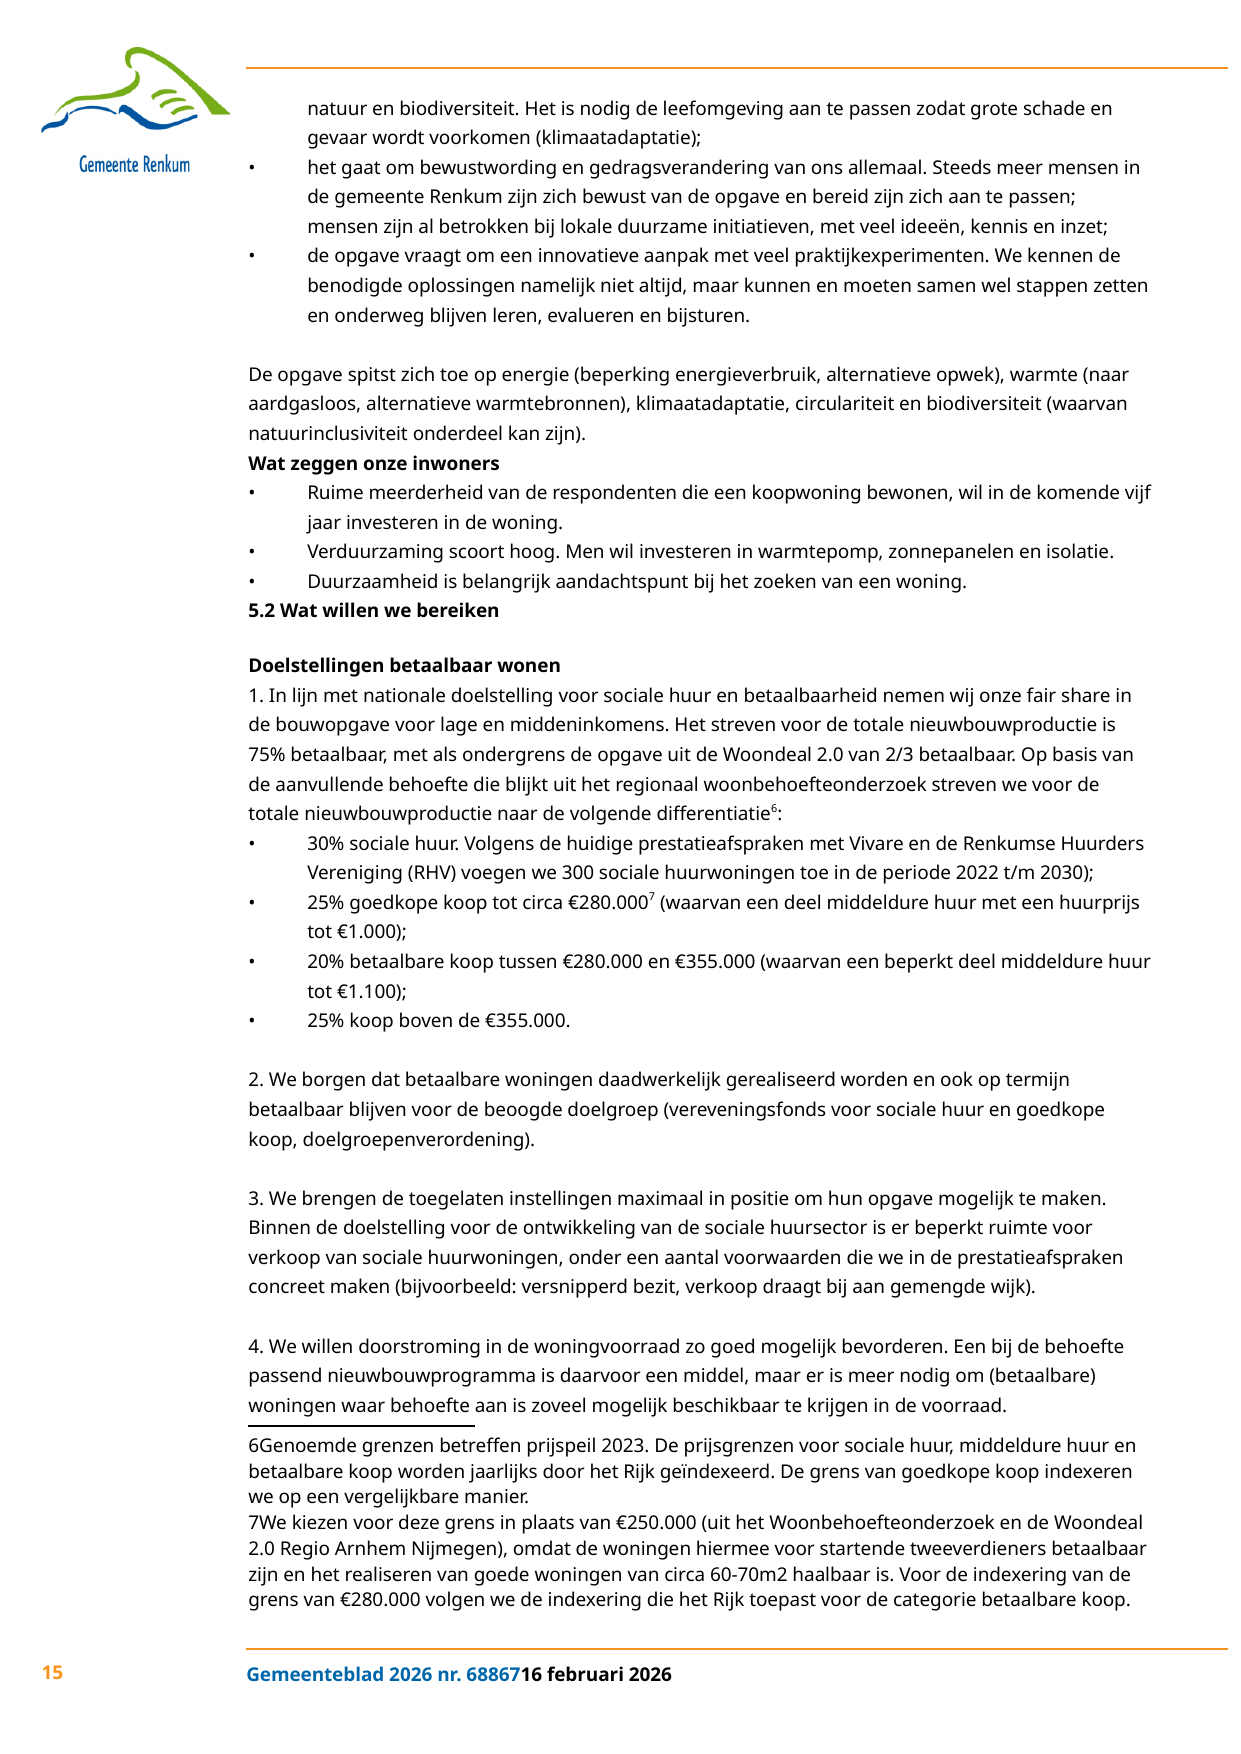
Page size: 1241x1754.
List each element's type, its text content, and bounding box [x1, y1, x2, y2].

text Doelstellingen betaalbaar wonen [248, 652, 1152, 678]
text De opgave spitst zich toe op energie (beperking energieverbruik, alternatieve opwek), warmte (naar aardgasloos, alternatieve warmtebronnen), klimaatadaptatie, circulariteit en biodiversiteit (waarvan natuurinclusiviteit onderdeel kan zijn). [248, 361, 1152, 446]
list 30% sociale huur. Volgens de huidige prestatieafspraken met Vivare en de Renkumse Huurders Vereniging (RHV) voegen we 300 sociale huurwoningen toe in de periode 2022 t/m 2030); [248, 830, 1152, 885]
list de opgave vraagt om een innovatieve aanpak met veel praktijkexperimenten. We kennen de benodigde oplossingen namelijk niet altijd, maar kunnen en moeten samen wel stappen zetten en onderweg blijven leren, evalueren en bijsturen. [248, 243, 1152, 328]
text 3. We brengen de toegelaten instellingen maximaal in positie om hun opgave mogelijk te maken. Binnen de doelstelling voor de ontwikkeling van de sociale huursector is er beperkt ruimte voor verkoop van sociale huurwoningen, onder een aantal voorwaarden die we in de prestatieafspraken concreet maken (bijvoorbeeld: versnipperd bezit, verkoop draagt bij aan gemengde wijk). [248, 1185, 1152, 1299]
text 2. We borgen dat betaalbare woningen daadwerkelijk gerealiseerd worden en ook op termijn betaalbaar blijven voor de beoogde doelgroep (vereveningsfonds voor sociale huur en goedkope koop, doelgroepenverordening). [248, 1067, 1152, 1152]
text 1. In lijn met nationale doelstelling voor sociale huur en betaalbaarheid nemen wij onze fair share in de bouwopgave voor lage en middeninkomens. Het streven voor de totale nieuwbouwproductie is 75% betaalbaar, met als ondergrens de opgave uit de Woondeal 2.0 van 2/3 betaalbaar. Op basis van de aanvullende behoefte die blijkt uit het regionaal woonbehoefteonderzoek streven we voor de totale nieuwbouwproductie naar de volgende differentiatie: [248, 682, 1152, 826]
list natuur en biodiversiteit. Het is nodig de leefomgeving aan te passen zodat grote schade en gevaar wordt voorkomen (klimaatadaptatie); [248, 95, 1152, 150]
text Genoemde grenzen betreffen prijspeil 2023. De prijsgrenzen voor sociale huur, middeldure huur en betaalbare koop worden jaarlijks door het Rijk geïndexeerd. De grens van goedkope koop indexeren we op een vergelijkbare manier. [248, 1432, 1152, 1509]
list We kiezen voor deze grens in plaats van €250.000 (uit het Woonbehoefteonderzoek en de Woondeal 2.0 Regio Arnhem Nijmegen), omdat de woningen hiermee voor startende tweeverdieners betaalbaar zijn en het realiseren van goede woningen van circa 60-70m2 haalbaar is. Voor de indexering van de grens van €280.000 volgen we de indexering die het Rijk toepast voor de categorie betaalbare koop. [248, 1509, 1152, 1612]
text 4. We willen doorstroming in de woningvoorraad zo goed mogelijk bevorderen. Een bij de behoefte passend nieuwbouwprogramma is daarvoor een middel, maar er is meer nodig om (betaalbare) woningen waar behoefte aan is zoveel mogelijk beschikbaar te krijgen in de voorraad. [248, 1333, 1152, 1418]
list 25% goedkope koop tot circa €280.000 (waarvan een deel middeldure huur met een huurprijs tot €1.000); [248, 889, 1152, 944]
list 25% koop boven de €355.000. [248, 1007, 1152, 1033]
list het gaat om bewustwording en gedragsverandering van ons allemaal. Steeds meer mensen in de gemeente Renkum zijn zich bewust van de opgave en bereid zijn zich aan te passen; mensen zijn al betrokken bij lokale duurzame initiatieven, met veel ideeën, kennis en inzet; [248, 154, 1152, 239]
list 20% betaalbare koop tussen €280.000 en €355.000 (waarvan een beperkt deel middeldure huur tot €1.100); [248, 948, 1152, 1004]
text 5.2 Wat willen we bereiken [248, 597, 1152, 623]
picture [41, 47, 231, 172]
table_header Wat zeggen onze inwoners Ruime meerderheid van de respondenten die een koopwoning bewonen, wil in de komende vijf jaar investeren in de woning. Verduurzaming scoort hoog. Men wil investeren in warmtepomp, zonnepanelen en isolatie. Duurzaamheid is belangrijk aandachtspunt bij het zoeken van een woning. [248, 450, 1152, 594]
